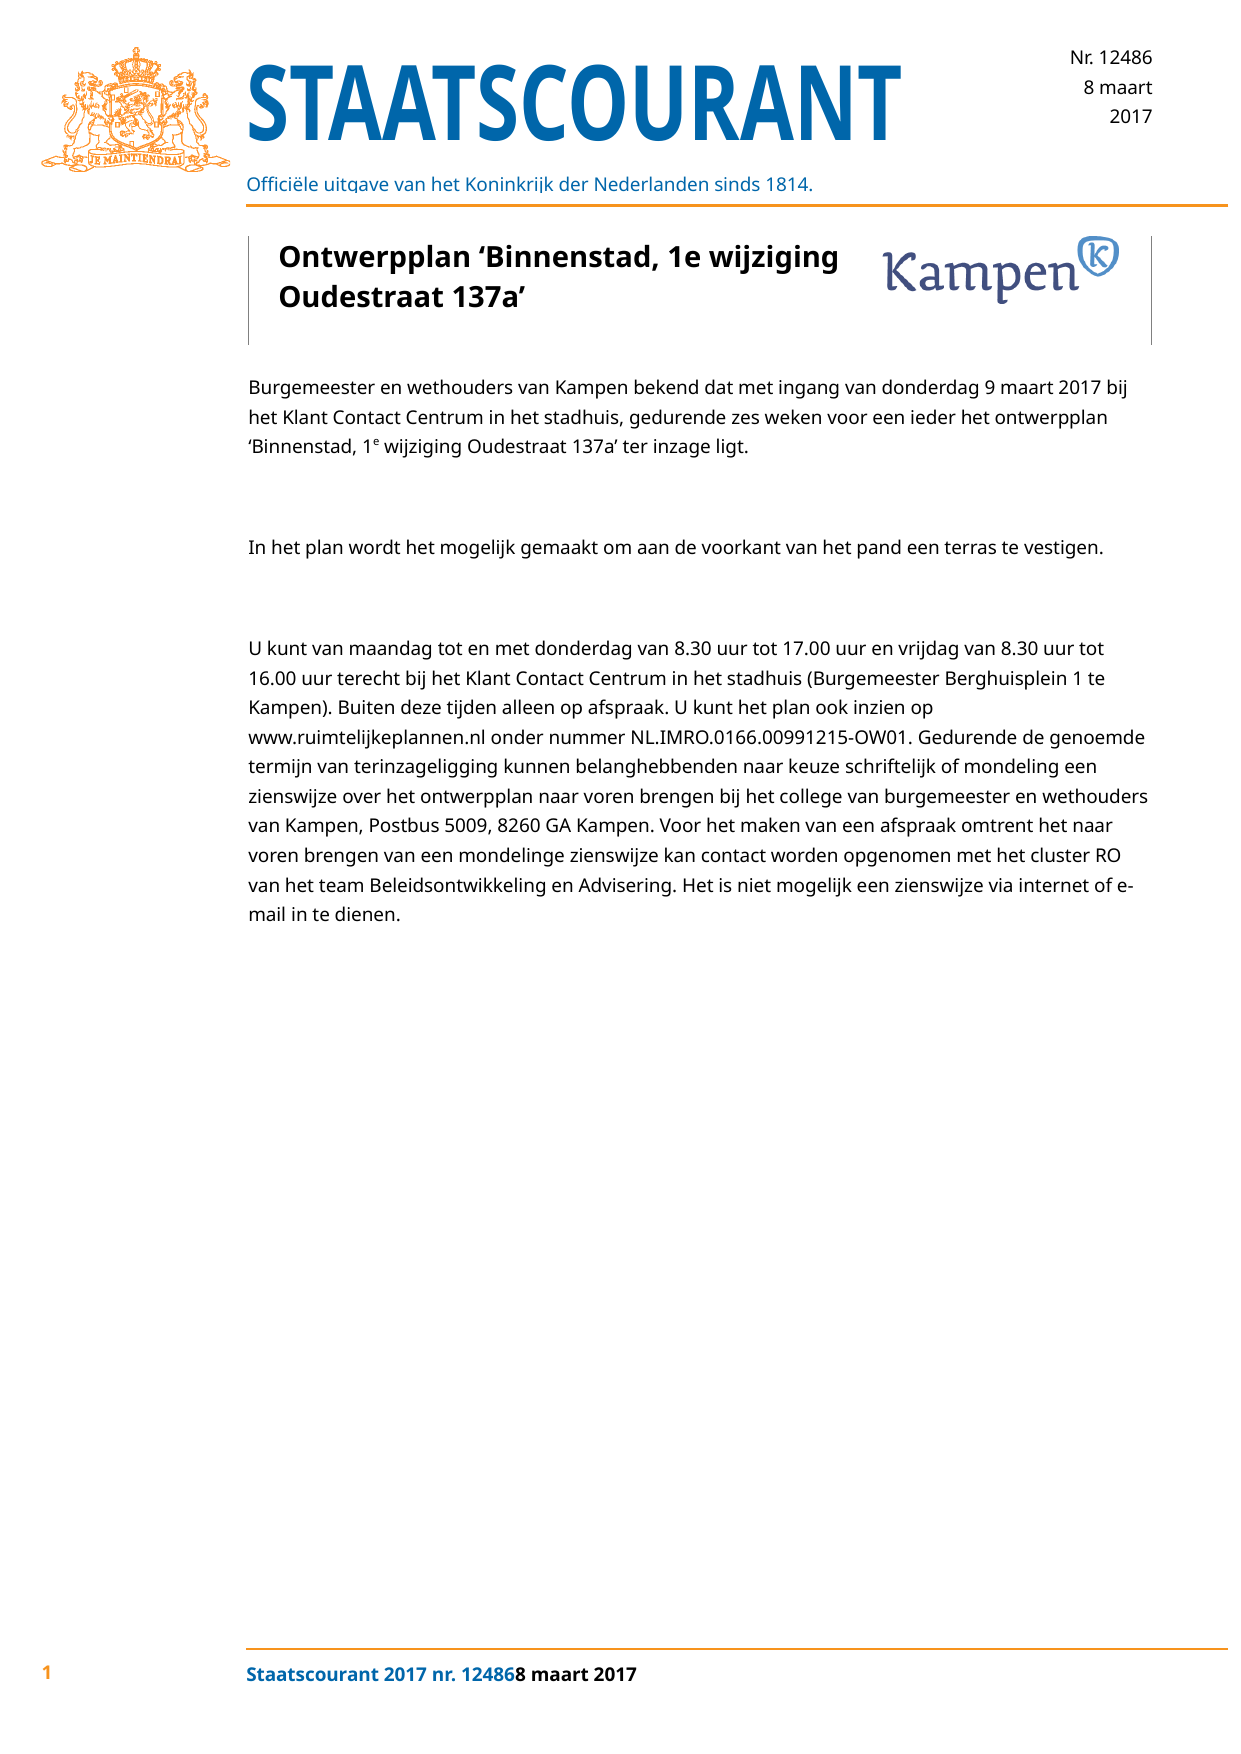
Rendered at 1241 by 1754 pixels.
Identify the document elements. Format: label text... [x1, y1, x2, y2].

table_header Ontwerpplan ‘Binnenstad, 1e wijziging Oudestraat 137a’ [249, 236, 850, 345]
table_header [850, 236, 882, 303]
text In het plan wordt het mogelijk gemaakt om aan de voorkant van het pand een terras te vestigen. [248, 534, 1152, 560]
text U kunt van maandag tot en met donderdag van 8.30 uur tot 17.00 uur en vrijdag van 8.30 uur tot 16.00 uur terecht bij het Klant Contact Centrum in het stadhuis (Burgemeester Berghuisplein 1 te Kampen). Buiten deze tijden alleen op afspraak. U kunt het plan ook inzien op www.ruimtelijkeplannen.nl onder nummer NL.IMRO.0166.00991215-OW01. Gedurende de genoemde termijn van terinzageligging kunnen belanghebbenden naar keuze schriftelijk of mondeling een zienswijze over het ontwerpplan naar voren brengen bij het college van burgemeester en wethouders van Kampen, Postbus 5009, 8260 GA Kampen. Voor het maken van een afspraak omtrent het naar voren brengen van een mondelinge zienswijze kan contact worden opgenomen met het cluster RO van het team Beleidsontwikkeling en Advisering. Het is niet mogelijk een zienswijze via internet of e-mail in te dienen. [248, 635, 1152, 927]
text Burgemeester en wethouders van Kampen bekend dat met ingang van donderdag 9 maart 2017 bij het Klant Contact Centrum in het stadhuis, gedurende zes weken voor een ieder het ontwerpplan ‘Binnenstad, 1e wijziging Oudestraat 137a’ ter inzage ligt. [248, 374, 1152, 459]
picture [882, 236, 1119, 304]
picture [41, 47, 231, 172]
table_header [850, 304, 1151, 345]
table_header [1119, 236, 1151, 303]
